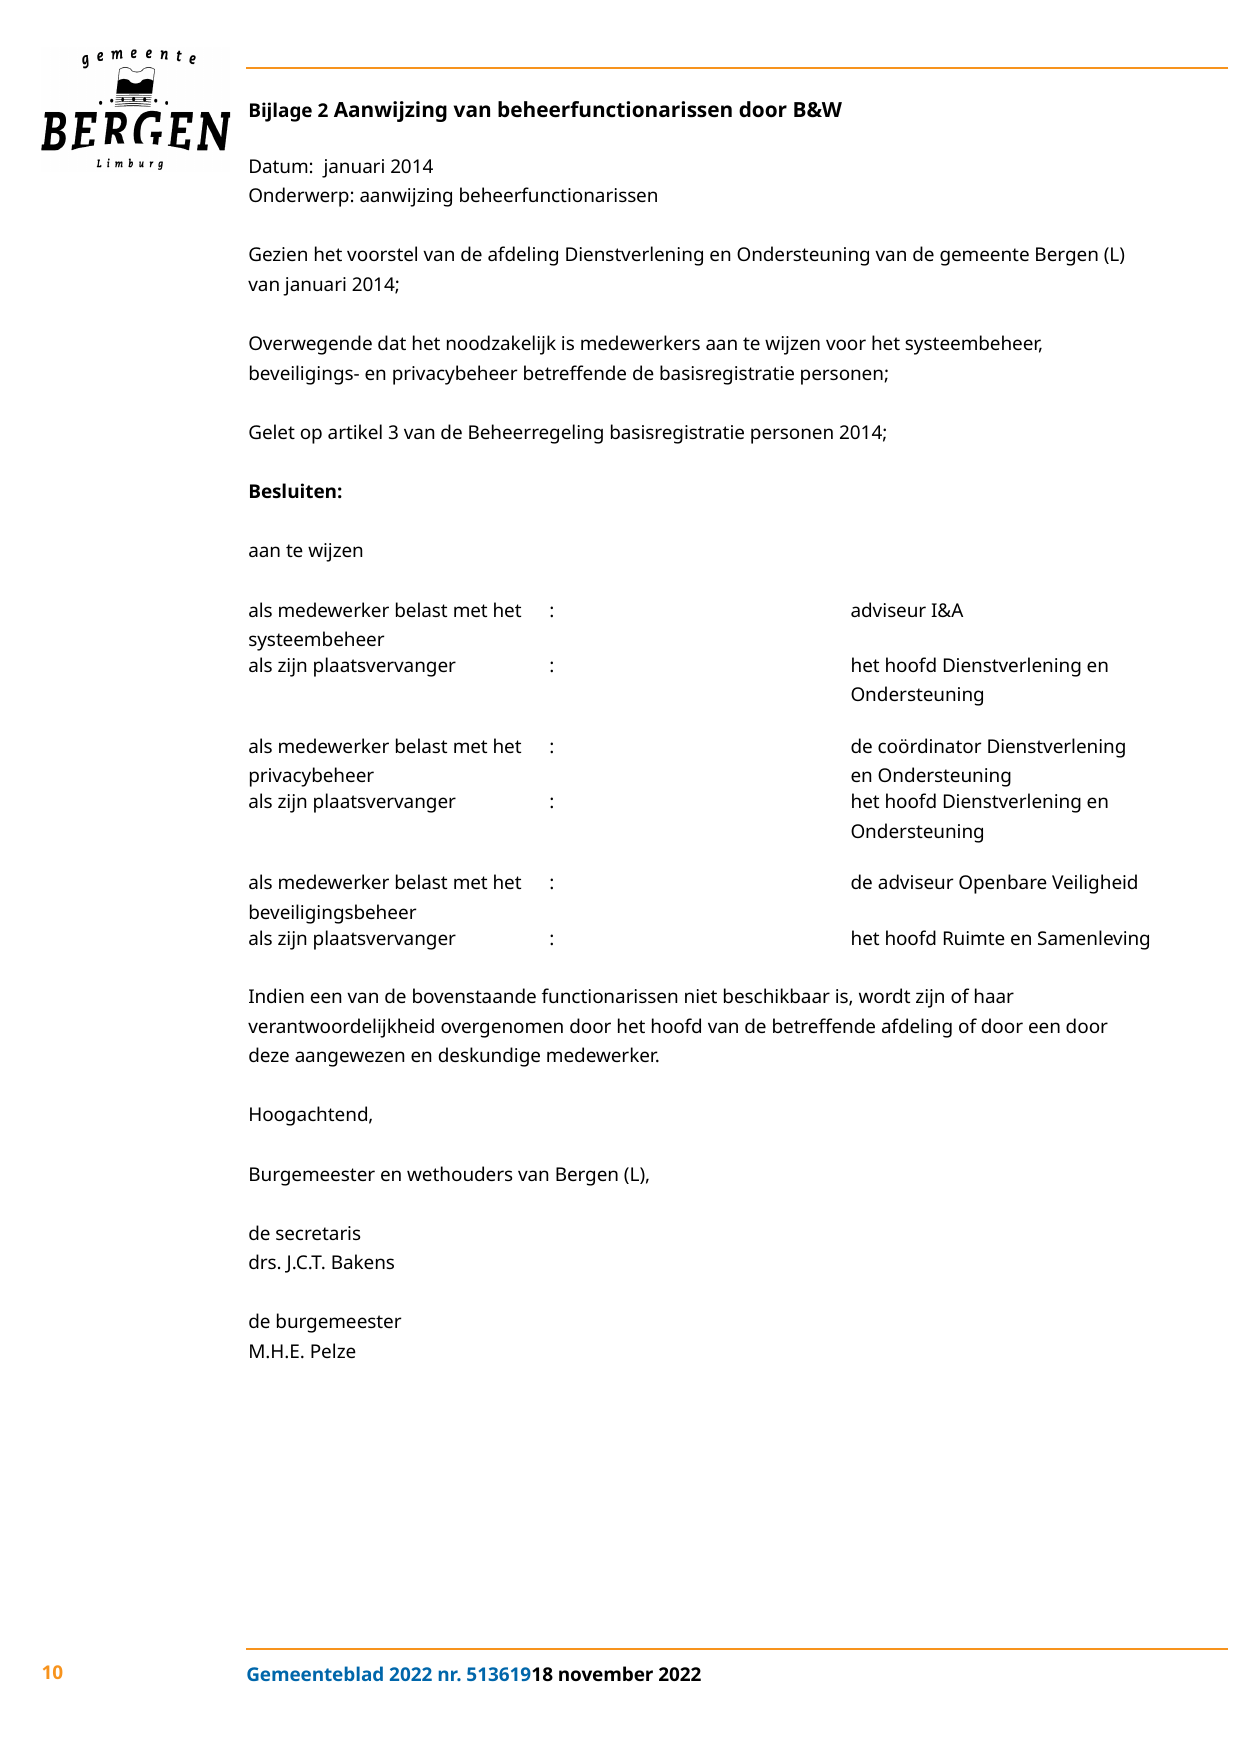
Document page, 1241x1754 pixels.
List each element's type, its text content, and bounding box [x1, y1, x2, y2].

table_cell : [549, 925, 850, 951]
table_header als medewerker belast met het systeembeheer [248, 597, 549, 652]
table_cell : [549, 789, 850, 844]
table_cell [248, 844, 549, 869]
table_header : [549, 597, 850, 652]
table_cell het hoofd Ruimte en Samenleving [850, 925, 1152, 951]
text Gezien het voorstel van de afdeling Dienstverlening en Ondersteuning van de gemeente Bergen (L) van januari 2014; [248, 242, 1152, 297]
text Besluiten: [248, 478, 1152, 504]
table_cell de coördinator Dienstverlening en Ondersteuning [850, 733, 1152, 788]
picture [41, 47, 231, 172]
table_cell [248, 708, 549, 733]
text Overwegende dat het noodzakelijk is medewerkers aan te wijzen voor het systeembeheer, beveiligings- en privacybeheer betreffende de basisregistratie personen; [248, 330, 1152, 386]
table_header adviseur I&A [850, 597, 1152, 652]
text Hoogachtend, [248, 1102, 1152, 1127]
text aan te wijzen [248, 537, 1152, 563]
table_cell [549, 708, 850, 733]
table_cell de adviseur Openbare Veiligheid [850, 870, 1152, 925]
table_cell : [549, 870, 850, 925]
table_cell als zijn plaatsvervanger [248, 925, 549, 951]
table_cell als medewerker belast met het beveiligingsbeheer [248, 870, 549, 925]
table_cell [850, 708, 1152, 733]
table_cell als zijn plaatsvervanger [248, 652, 549, 707]
text Burgemeester en wethouders van Bergen (L), [248, 1161, 1152, 1187]
text drs. J.C.T. Bakens [248, 1249, 1152, 1275]
table_cell als medewerker belast met het privacybeheer [248, 733, 549, 788]
table_cell het hoofd Dienstverlening en Ondersteuning [850, 789, 1152, 844]
text Bijlage 2 Aanwijzing van beheerfunctionarissen door B&W [248, 95, 1152, 123]
table_cell : [549, 652, 850, 707]
text Indien een van de bovenstaande functionarissen niet beschikbaar is, wordt zijn of haar verantwoordelijkheid overgenomen door het hoofd van de betreffende afdeling of door een door deze aangewezen en deskundige medewerker. [248, 983, 1152, 1068]
text Onderwerp: aanwijzing beheerfunctionarissen [248, 182, 1152, 208]
text Gelet op artikel 3 van de Beheerregeling basisregistratie personen 2014; [248, 419, 1152, 445]
text de secretaris [248, 1220, 1152, 1246]
table_cell het hoofd Dienstverlening en Ondersteuning [850, 652, 1152, 707]
text de burgemeester [248, 1309, 1152, 1334]
table_cell als zijn plaatsvervanger [248, 789, 549, 844]
table_cell [549, 844, 850, 869]
text M.H.E. Pelze [248, 1338, 1152, 1364]
table_cell [850, 844, 1152, 869]
text Datum: januari 2014 [248, 153, 1152, 179]
table_cell : [549, 733, 850, 788]
